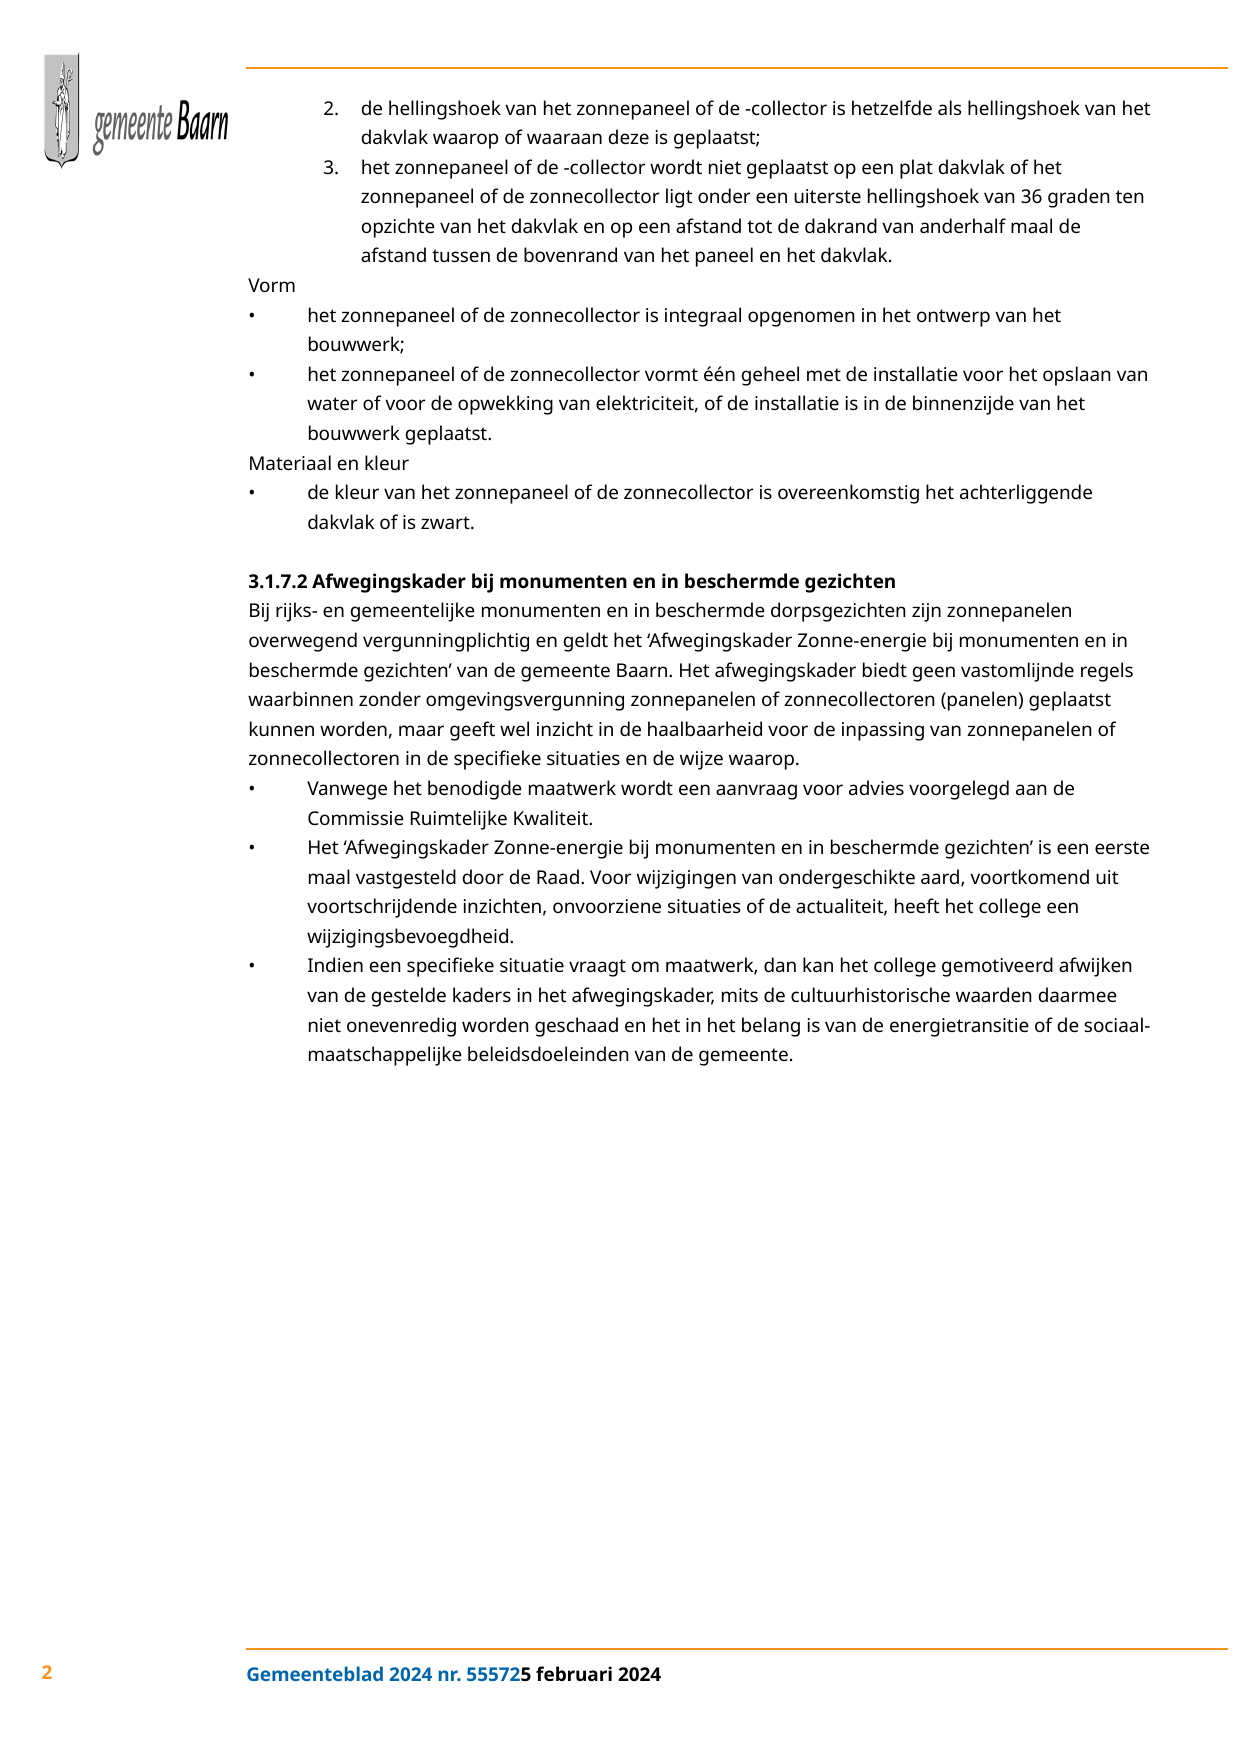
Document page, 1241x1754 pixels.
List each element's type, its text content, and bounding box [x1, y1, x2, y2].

text Materiaal en kleur [248, 450, 1152, 476]
list Vanwege het benodigde maatwerk wordt een aanvraag voor advies voorgelegd aan de Commissie Ruimtelijke Kwaliteit. [248, 775, 1152, 831]
list het zonnepaneel of de zonnecollector vormt één geheel met de installatie voor het opslaan van water of voor de opwekking van elektriciteit, of de installatie is in de binnenzijde van het bouwwerk geplaatst. [248, 361, 1152, 446]
list het zonnepaneel of de zonnecollector is integraal opgenomen in het ontwerp van het bouwwerk; [248, 302, 1152, 357]
list het zonnepaneel of de ‐collector wordt niet geplaatst op een plat dakvlak of het zonnepaneel of de zonnecollector ligt onder een uiterste hellingshoek van 36 graden ten opzichte van het dakvlak en op een afstand tot de dakrand van anderhalf maal de afstand tussen de bovenrand van het paneel en het dakvlak. [323, 154, 1152, 268]
list de hellingshoek van het zonnepaneel of de ‐collector is hetzelfde als hellingshoek van het dakvlak waarop of waaraan deze is geplaatst; [323, 95, 1152, 150]
text Vorm [248, 272, 1152, 298]
list Indien een specifieke situatie vraagt om maatwerk, dan kan het college gemotiveerd afwijken van de gestelde kaders in het afwegingskader, mits de cultuurhistorische waarden daarmee niet onevenredig worden geschaad en het in het belang is van de energietransitie of de sociaal-maatschappelijke beleidsdoeleinden van de gemeente. [248, 953, 1152, 1067]
text 3.1.7.2 Afwegingskader bij monumenten en in beschermde gezichten [248, 568, 1152, 594]
picture [41, 47, 231, 172]
list Het ‘Afwegingskader Zonne-energie bij monumenten en in beschermde gezichten’ is een eerste maal vastgesteld door de Raad. Voor wijzigingen van ondergeschikte aard, voortkomend uit voortschrijdende inzichten, onvoorziene situaties of de actualiteit, heeft het college een wijzigingsbevoegdheid. [248, 834, 1152, 949]
text Bij rijks- en gemeentelijke monumenten en in beschermde dorpsgezichten zijn zonnepanelen overwegend vergunningplichtig en geldt het ‘Afwegingskader Zonne-energie bij monumenten en in beschermde gezichten’ van de gemeente Baarn. Het afwegingskader biedt geen vastomlijnde regels waarbinnen zonder omgevingsvergunning zonnepanelen of zonnecollectoren (panelen) geplaatst kunnen worden, maar geeft wel inzicht in de haalbaarheid voor de inpassing van zonnepanelen of zonnecollectoren in de specifieke situaties en de wijze waarop. [248, 598, 1152, 771]
list de kleur van het zonnepaneel of de zonnecollector is overeenkomstig het achterliggende dakvlak of is zwart. [248, 479, 1152, 535]
